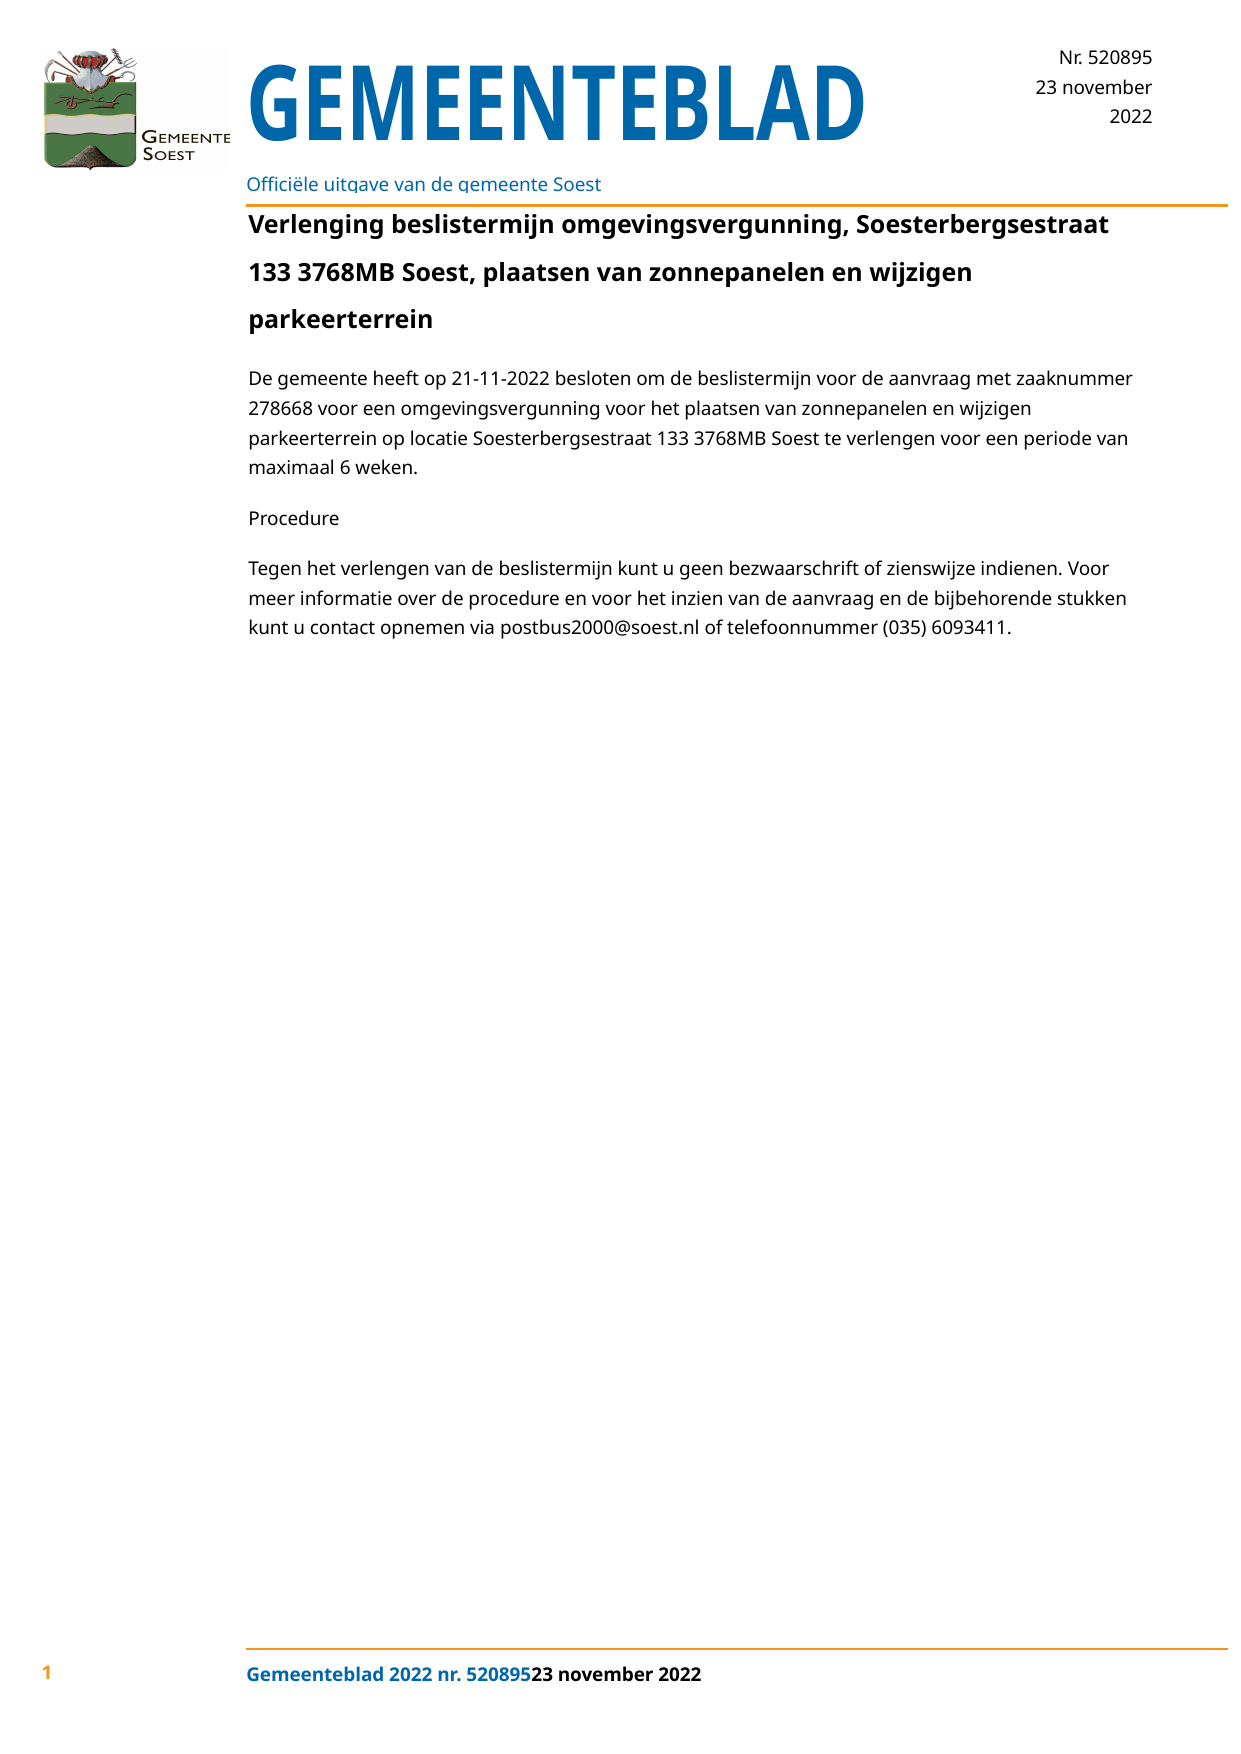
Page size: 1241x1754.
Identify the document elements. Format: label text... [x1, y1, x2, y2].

text Tegen het verlengen van de beslistermijn kunt u geen bezwaarschrift of zienswijze indienen. Voor meer informatie over de procedure en voor het inzien van de aanvraag en de bijbehorende stukken kunt u contact opnemen via postbus2000@soest.nl of telefoonnummer (035) 6093411. [248, 555, 1152, 640]
text De gemeente heeft op 21-11-2022 besloten om de beslistermijn voor de aanvraag met zaaknummer 278668 voor een omgevingsvergunning voor het plaatsen van zonnepanelen en wijzigen parkeerterrein op locatie Soesterbergsestraat 133 3768MB Soest te verlengen voor een periode van maximaal 6 weken. [248, 366, 1152, 480]
text Procedure [248, 505, 1152, 530]
picture [41, 47, 231, 172]
text Verlenging beslistermijn omgevingsvergunning, Soesterbergsestraat 133 3768MB Soest, plaatsen van zonnepanelen en wijzigen parkeerterrein [248, 207, 1152, 336]
